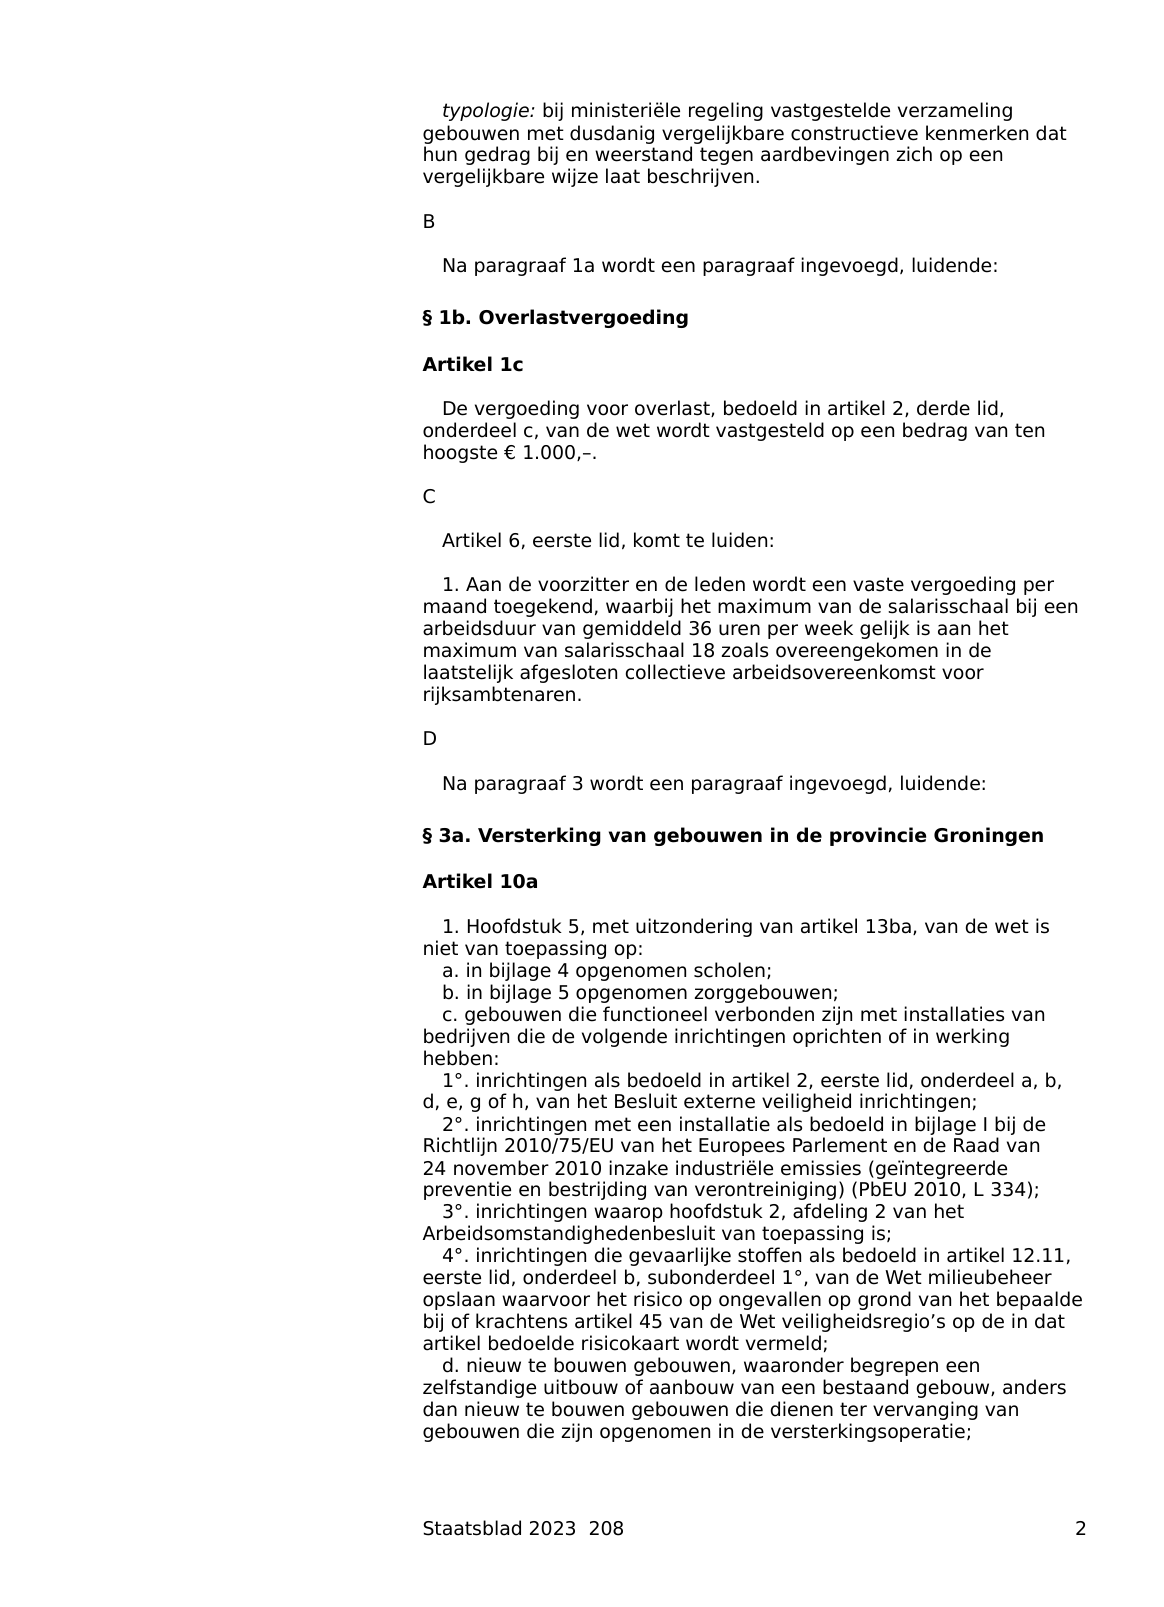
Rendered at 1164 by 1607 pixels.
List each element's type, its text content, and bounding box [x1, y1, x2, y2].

text Na paragraaf 3 wordt een paragraaf ingevoegd, luidende: [422, 772, 1087, 794]
text De vergoeding voor overlast, bedoeld in artikel 2, derde lid, onderdeel c, van de wet wordt vastgesteld op een bedrag van ten hoogste € 1.000,–. [422, 398, 1087, 464]
subtitle Artikel 10a [422, 871, 1087, 893]
text C [422, 486, 1087, 508]
text 1. Hoofdstuk 5, met uitzondering van artikel 13ba, van de wet is niet van toepassing op: [422, 916, 1087, 959]
text c. gebouwen die functioneel verbonden zijn met installaties van bedrijven die de volgende inrichtingen oprichten of in werking hebben: [422, 1003, 1087, 1069]
text D [422, 728, 1087, 750]
text Na paragraaf 1a wordt een paragraaf ingevoegd, luidende: [422, 255, 1087, 277]
text d. nieuw te bouwen gebouwen, waaronder begrepen een zelfstandige uitbouw of aanbouw van een bestaand gebouw, anders dan nieuw te bouwen gebouwen die dienen ter vervanging van gebouwen die zijn opgenomen in de versterkingsoperatie; [422, 1355, 1087, 1443]
subtitle § 3a. Versterking van gebouwen in de provincie Groningen [422, 824, 1087, 846]
text 2°. inrichtingen met een installatie als bedoeld in bijlage I bij de Richtlijn 2010/75/EU van het Europees Parlement en de Raad van 24 november 2010 inzake industriële emissies (geïntegreerde preventie en bestrijding van verontreiniging) (PbEU 2010, L 334); [422, 1113, 1087, 1201]
text a. in bijlage 4 opgenomen scholen; [422, 959, 1087, 982]
text 1. Aan de voorzitter en de leden wordt een vaste vergoeding per maand toegekend, waarbij het maximum van de salarisschaal bij een arbeidsduur van gemiddeld 36 uren per week gelijk is aan het maximum van salarisschaal 18 zoals overeengekomen in de laatstelijk afgesloten collectieve arbeidsovereenkomst voor rijksambtenaren. [422, 574, 1087, 706]
text 3°. inrichtingen waarop hoofdstuk 2, afdeling 2 van het Arbeidsomstandighedenbesluit van toepassing is; [422, 1201, 1087, 1245]
text 4°. inrichtingen die gevaarlijke stoffen als bedoeld in artikel 12.11, eerste lid, onderdeel b, subonderdeel 1°, van de Wet milieubeheer opslaan waarvoor het risico op ongevallen op grond van het bepaalde bij of krachtens artikel 45 van de Wet veiligheidsregio’s op de in dat artikel bedoelde risicokaart wordt vermeld; [422, 1245, 1087, 1355]
subtitle § 1b. Overlastvergoeding [422, 307, 1087, 329]
text 1°. inrichtingen als bedoeld in artikel 2, eerste lid, onderdeel a, b, d, e, g of h, van het Besluit externe veiligheid inrichtingen; [422, 1069, 1087, 1113]
text Artikel 6, eerste lid, komt te luiden: [422, 530, 1087, 552]
text b. in bijlage 5 opgenomen zorggebouwen; [422, 982, 1087, 1003]
text typologie: bij ministeriële regeling vastgestelde verzameling gebouwen met dusdanig vergelijkbare constructieve kenmerken dat hun gedrag bij en weerstand tegen aardbevingen zich op een vergelijkbare wijze laat beschrijven. [422, 100, 1087, 188]
subtitle Artikel 1c [422, 354, 1087, 376]
text B [422, 211, 1087, 232]
